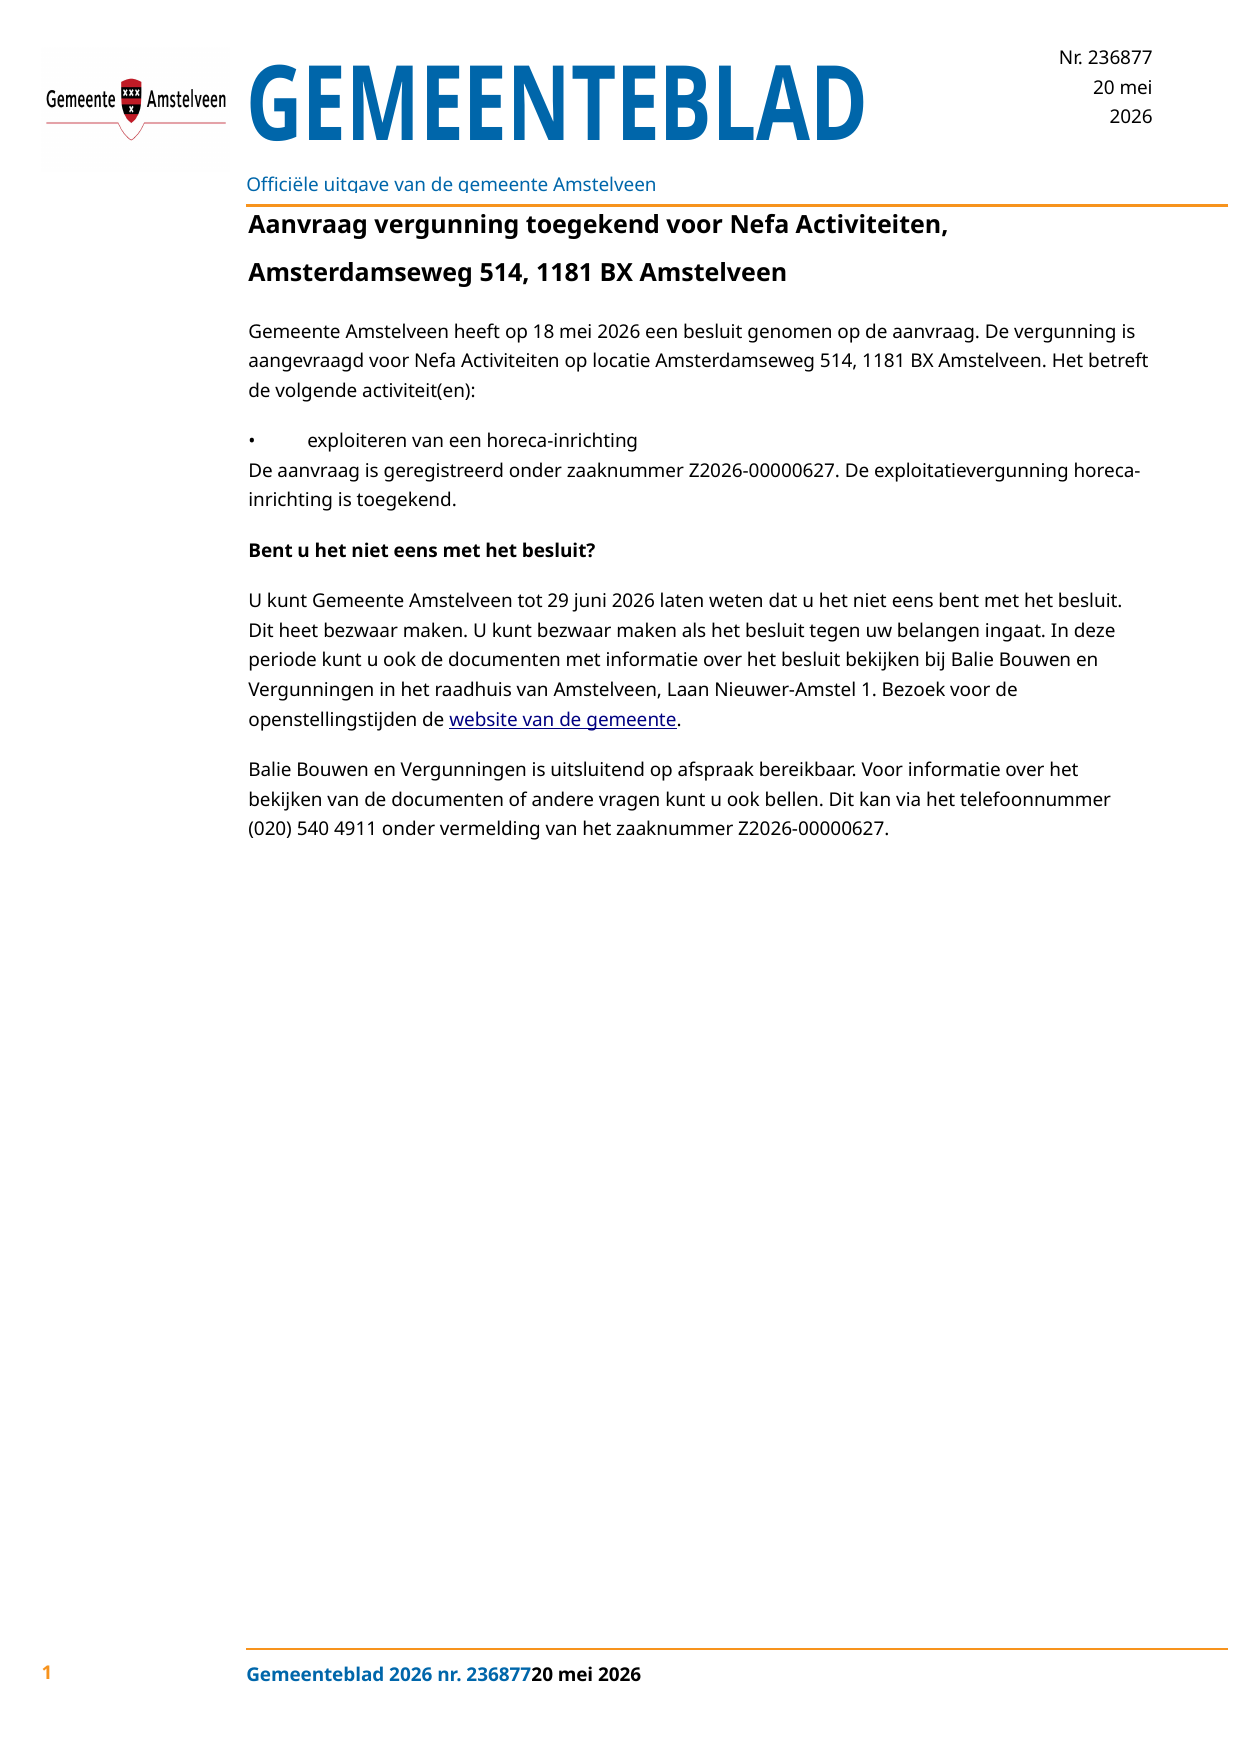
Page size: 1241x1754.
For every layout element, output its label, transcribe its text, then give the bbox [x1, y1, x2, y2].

text Gemeente Amstelveen heeft op 18 mei 2026 een besluit genomen op de aanvraag. De vergunning is aangevraagd voor Nefa Activiteiten op locatie Amsterdamseweg 514, 1181 BX Amstelveen. Het betreft de volgende activiteit(en): [248, 318, 1152, 403]
text Aanvraag vergunning toegekend voor Nefa Activiteiten, Amsterdamseweg 514, 1181 BX Amstelveen [248, 207, 1152, 288]
picture [41, 47, 231, 172]
text Balie Bouwen en Vergunningen is uitsluitend op afspraak bereikbaar. Voor informatie over het bekijken van de documenten of andere vragen kunt u ook bellen. Dit kan via het telefoonnummer (020) 540 4911 onder vermelding van het zaaknummer Z2026-00000627. [248, 756, 1152, 841]
text De aanvraag is geregistreerd onder zaaknummer Z2026-00000627. De exploitatievergunning horeca-inrichting is toegekend. [248, 457, 1152, 512]
list exploiteren van een horeca-inrichting [248, 427, 1152, 453]
text Bent u het niet eens met het besluit? [248, 537, 1152, 563]
text U kunt Gemeente Amstelveen tot 29 juni 2026 laten weten dat u het niet eens bent met het besluit. Dit heet bezwaar maken. U kunt bezwaar maken als het besluit tegen uw belangen ingaat. In deze periode kunt u ook de documenten met informatie over het besluit bekijken bij Balie Bouwen en Vergunningen in het raadhuis van Amstelveen, Laan Nieuwer-Amstel 1. Bezoek voor de openstellingstijden de website van de gemeente. [248, 587, 1152, 732]
